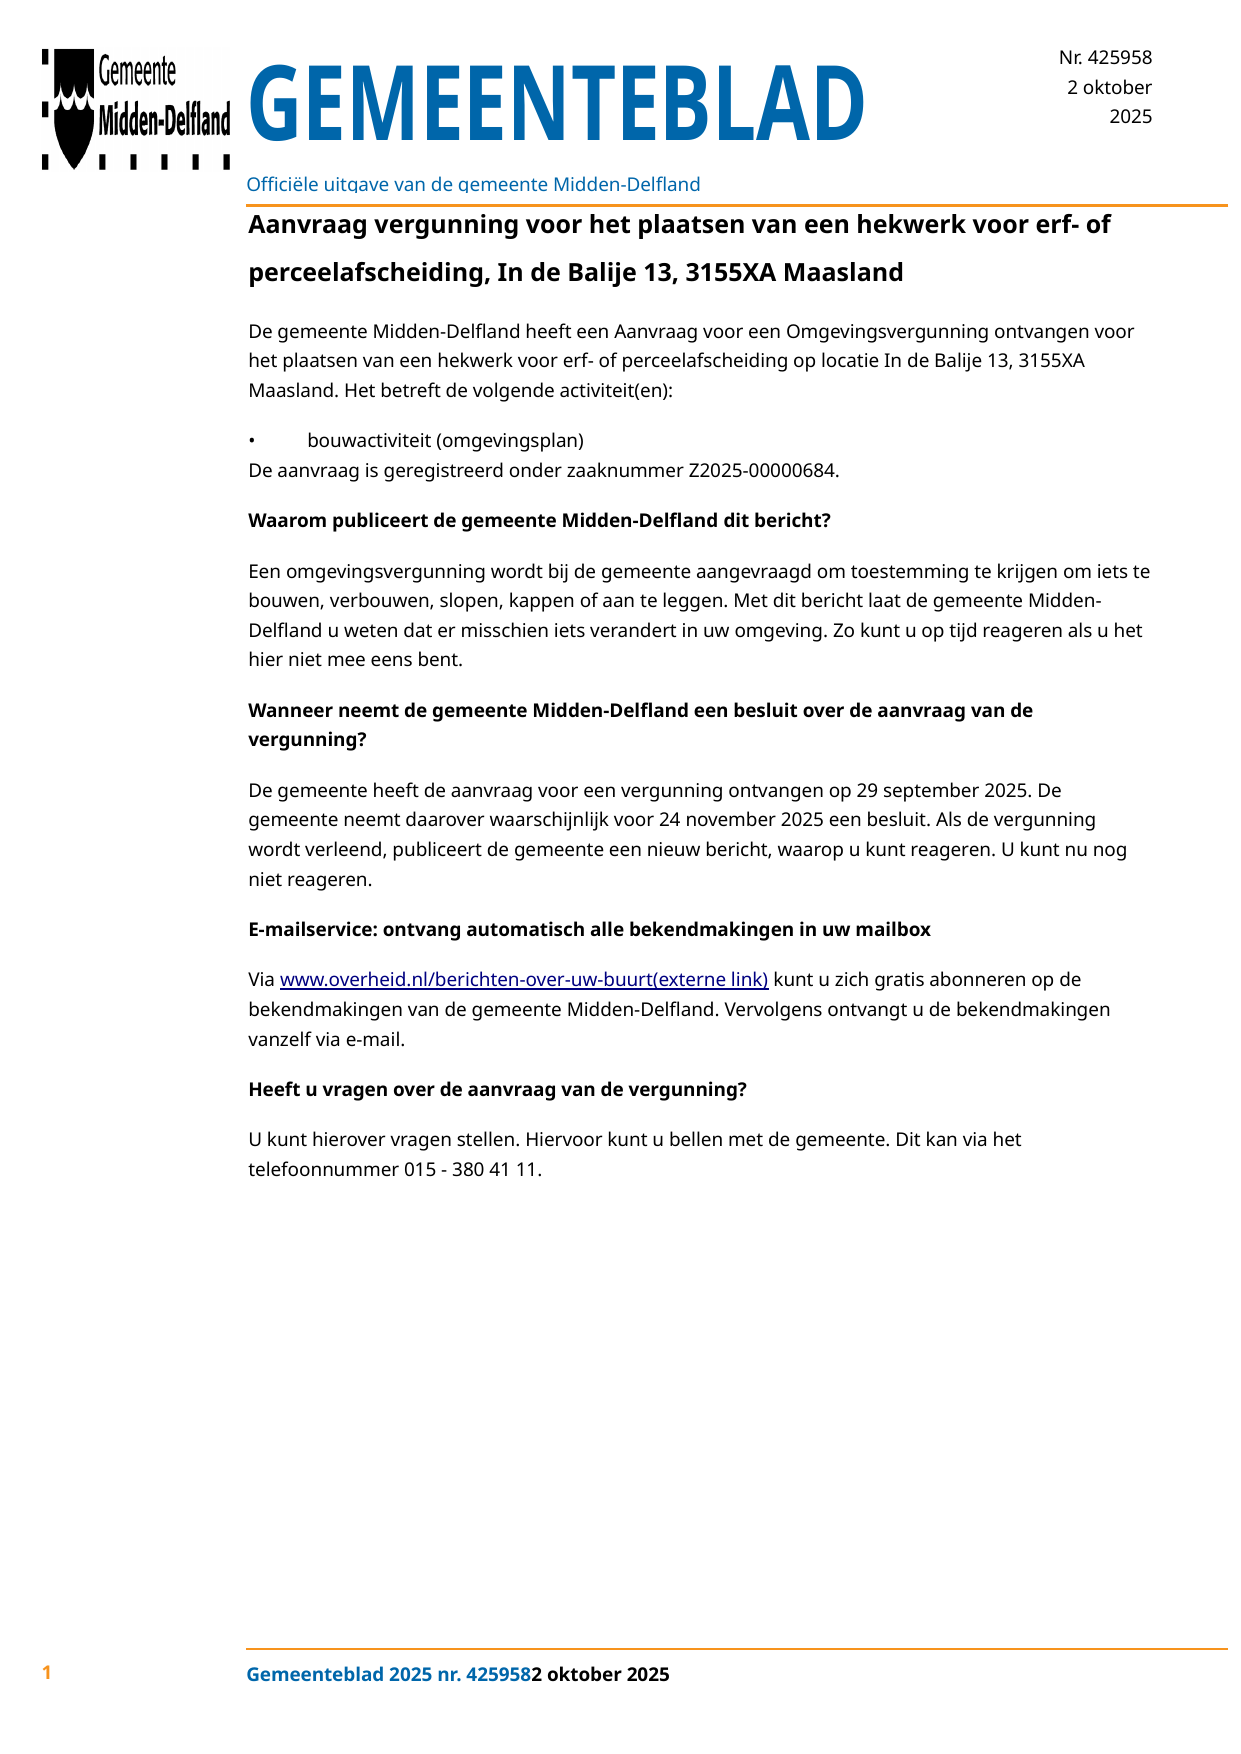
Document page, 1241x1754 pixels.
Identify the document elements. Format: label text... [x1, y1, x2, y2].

text De gemeente heeft de aanvraag voor een vergunning ontvangen op 29 september 2025. De gemeente neemt daarover waarschijnlijk voor 24 november 2025 een besluit. Als de vergunning wordt verleend, publiceert de gemeente een nieuw bericht, waarop u kunt reageren. U kunt nu nog niet reageren. [248, 777, 1152, 892]
text De gemeente Midden-Delfland heeft een Aanvraag voor een Omgevingsvergunning ontvangen voor het plaatsen van een hekwerk voor erf- of perceelafscheiding op locatie In de Balije 13, 3155XA Maasland. Het betreft de volgende activiteit(en): [248, 318, 1152, 403]
picture [41, 47, 231, 172]
text Waarom publiceert de gemeente Midden-Delfland dit bericht? [248, 507, 1152, 533]
text U kunt hierover vragen stellen. Hiervoor kunt u bellen met de gemeente. Dit kan via het telefoonnummer 015 - 380 41 11. [248, 1127, 1152, 1182]
text Wanneer neemt de gemeente Midden-Delfland een besluit over de aanvraag van de vergunning? [248, 697, 1152, 752]
list bouwactiviteit (omgevingsplan) [248, 427, 1152, 453]
text Heeft u vragen over de aanvraag van de vergunning? [248, 1076, 1152, 1102]
text Aanvraag vergunning voor het plaatsen van een hekwerk voor erf- of perceelafscheiding, In de Balije 13, 3155XA Maasland [248, 207, 1152, 288]
text Een omgevingsvergunning wordt bij de gemeente aangevraagd om toestemming te krijgen om iets te bouwen, verbouwen, slopen, kappen of aan te leggen. Met dit bericht laat de gemeente Midden-Delfland u weten dat er misschien iets verandert in uw omgeving. Zo kunt u op tijd reageren als u het hier niet mee eens bent. [248, 558, 1152, 672]
text De aanvraag is geregistreerd onder zaaknummer Z2025-00000684. [248, 457, 1152, 483]
text E-mailservice: ontvang automatisch alle bekendmakingen in uw mailbox [248, 916, 1152, 942]
text Via www.overheid.nl/berichten-over-uw-buurt(externe link) kunt u zich gratis abonneren op de bekendmakingen van de gemeente Midden-Delfland. Vervolgens ontvangt u de bekendmakingen vanzelf via e-mail. [248, 967, 1152, 1052]
